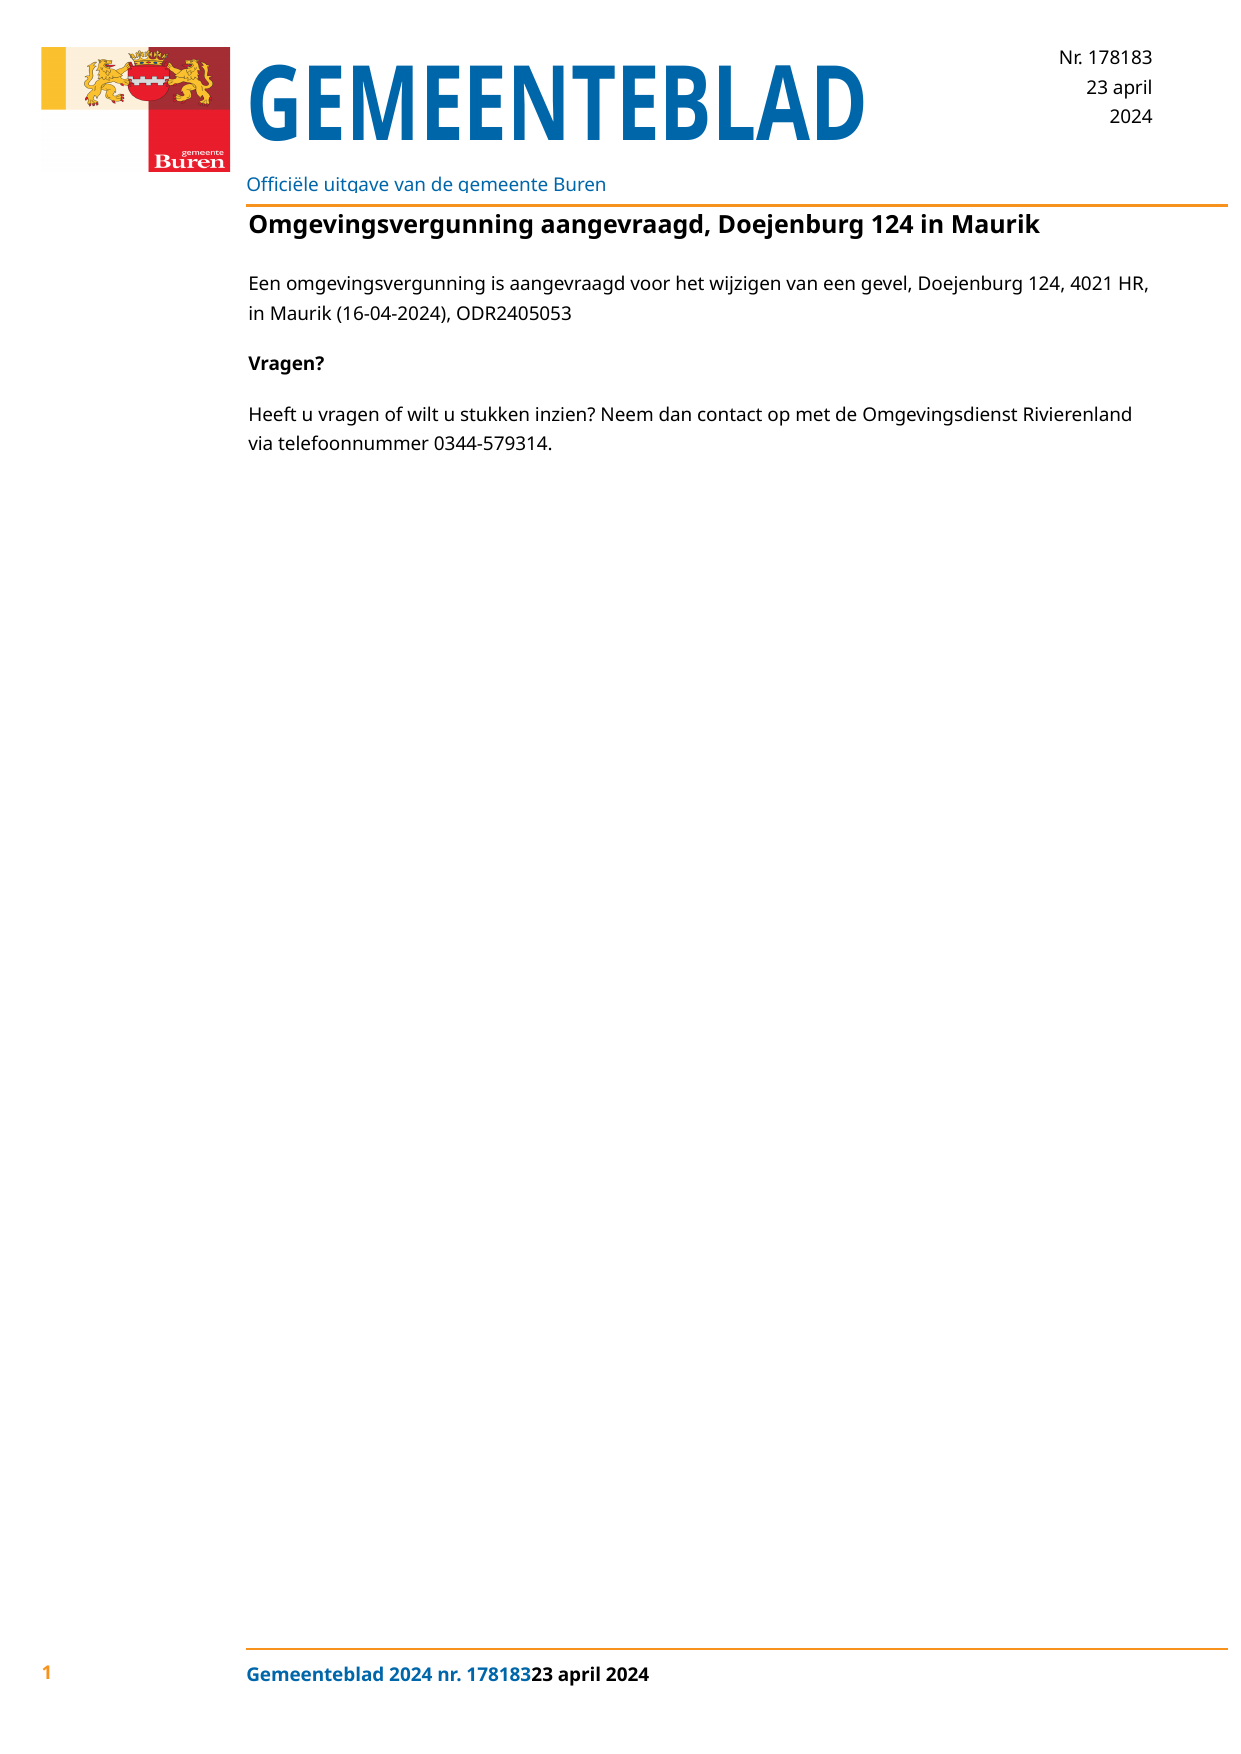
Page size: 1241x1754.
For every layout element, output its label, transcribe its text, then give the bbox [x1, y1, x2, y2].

text Heeft u vragen of wilt u stukken inzien? Neem dan contact op met de Omgevingsdienst Rivierenland via telefoonnummer 0344-579314. [248, 401, 1152, 456]
text Vragen? [248, 350, 1152, 376]
text Een omgevingsvergunning is aangevraagd voor het wijzigen van een gevel, Doejenburg 124, 4021 HR, in Maurik (16-04-2024), ODR2405053 [248, 270, 1152, 326]
picture [41, 47, 231, 172]
text Omgevingsvergunning aangevraagd, Doejenburg 124 in Maurik [248, 207, 1152, 241]
